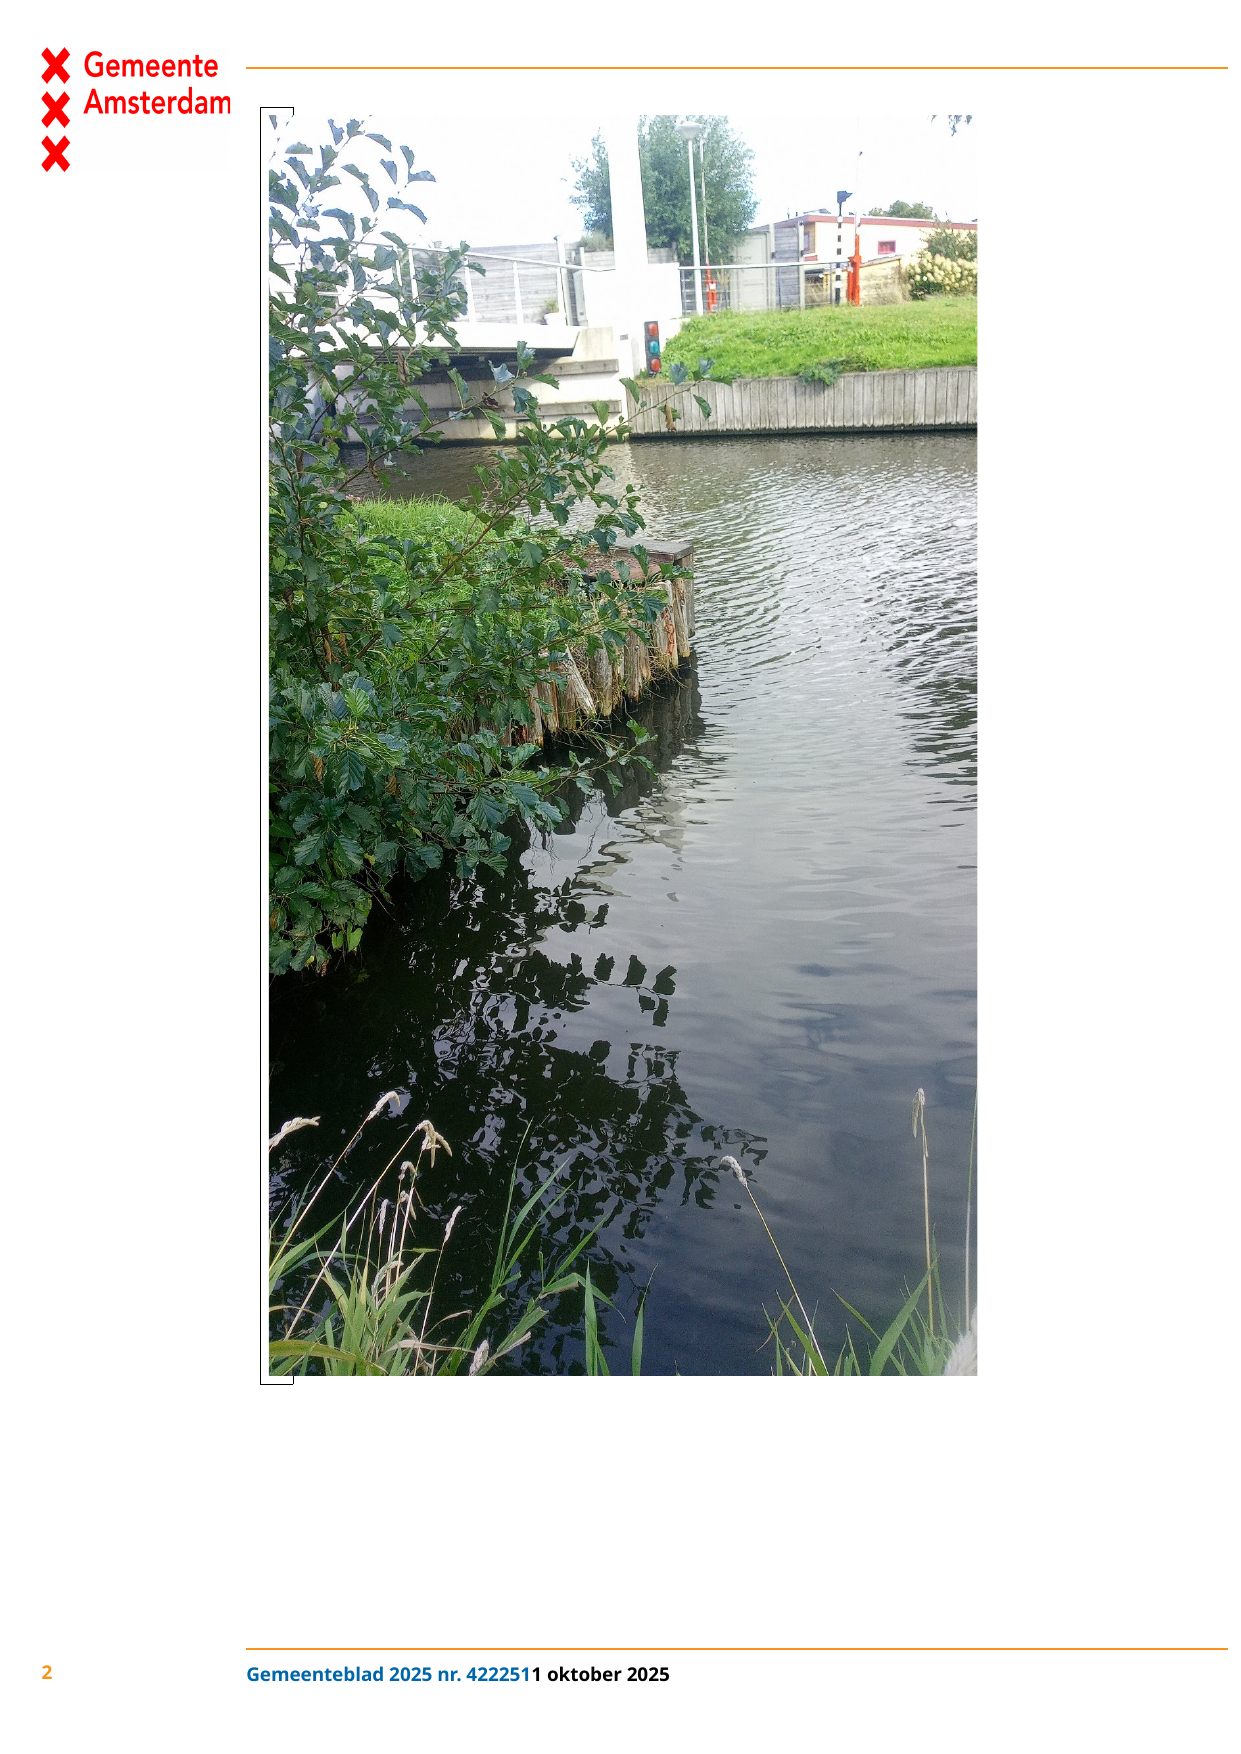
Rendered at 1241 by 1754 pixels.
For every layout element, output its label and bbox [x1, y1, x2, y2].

picture [268, 115, 978, 1376]
picture [41, 47, 231, 172]
